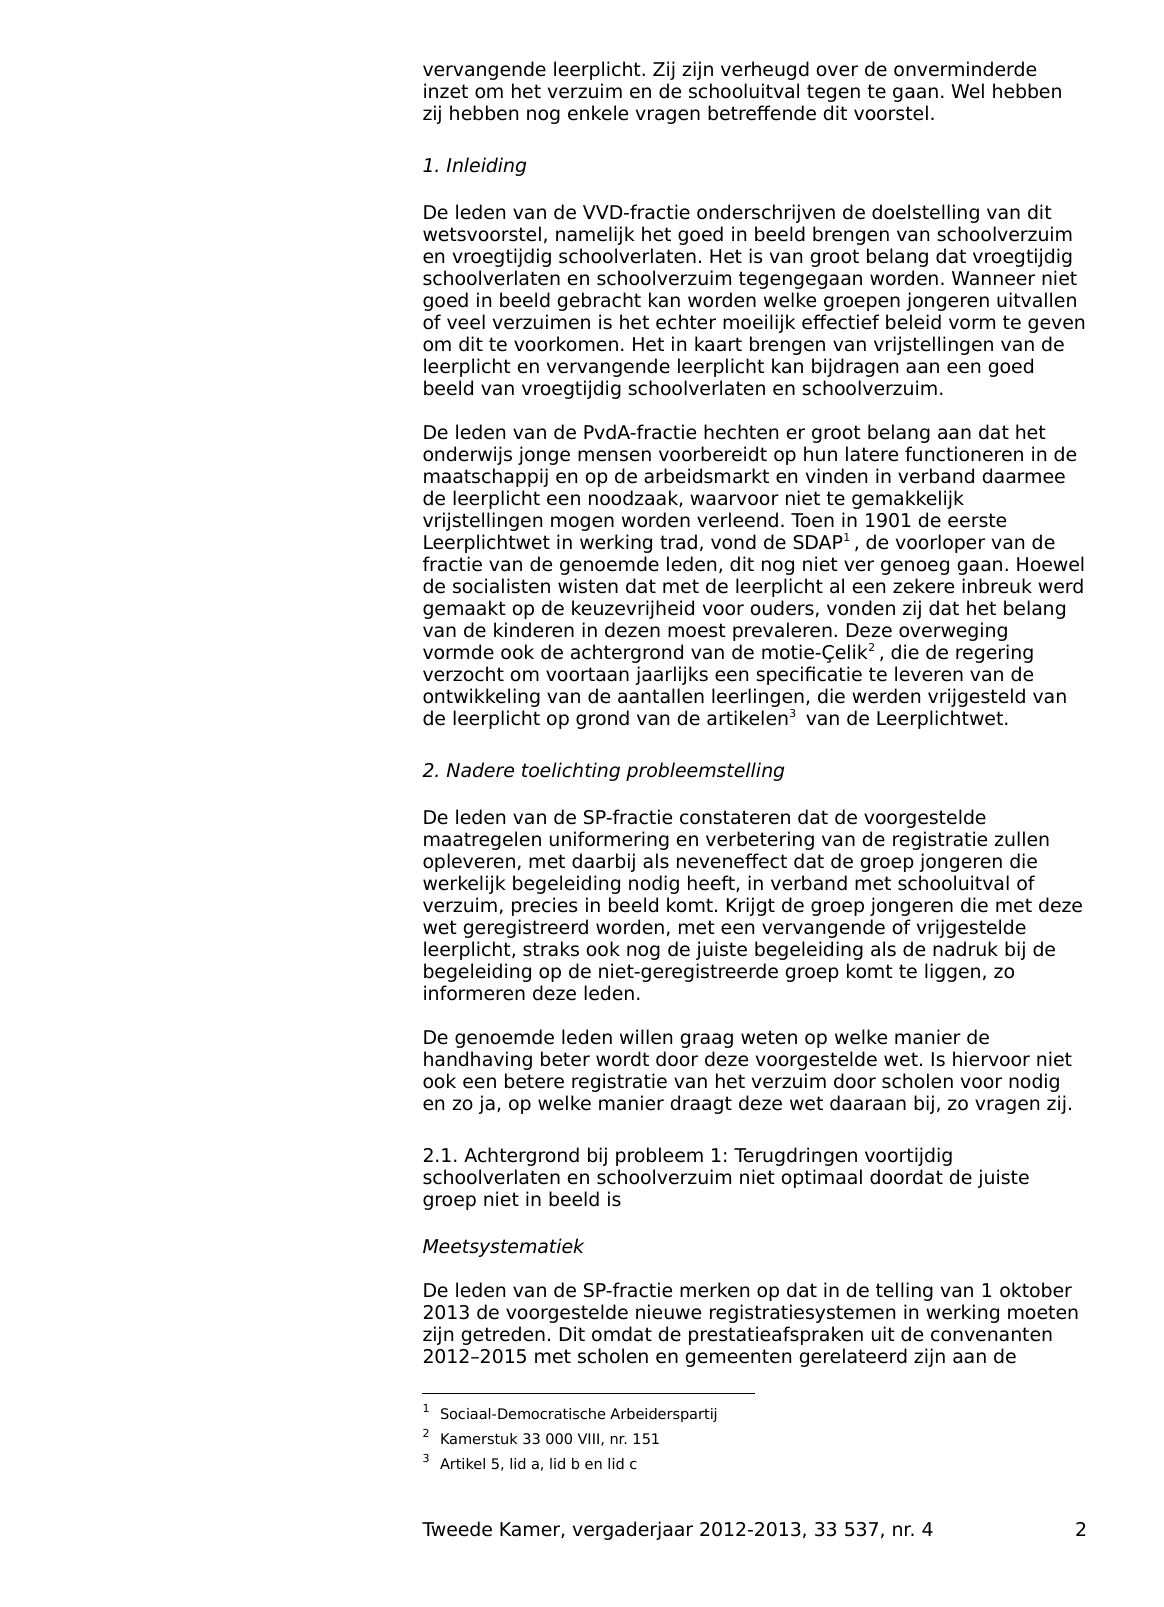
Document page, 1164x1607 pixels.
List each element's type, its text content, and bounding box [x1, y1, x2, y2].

text De leden van de PvdA-fractie hechten er groot belang aan dat het onderwijs jonge mensen voorbereidt op hun latere functioneren in de maatschappij en op de arbeidsmarkt en vinden in verband daarmee de leerplicht een noodzaak, waarvoor niet te gemakkelijk vrijstellingen mogen worden verleend. Toen in 1901 de eerste Leerplichtwet in werking trad, vond de SDAP, de voorloper van de fractie van de genoemde leden, dit nog niet ver genoeg gaan. Hoewel de socialisten wisten dat met de leerplicht al een zekere inbreuk werd gemaakt op de keuzevrijheid voor ouders, vonden zij dat het belang van de kinderen in dezen moest prevaleren. Deze overweging vormde ook de achtergrond van de motie-Çelik, die de regering verzocht om voortaan jaarlijks een specificatie te leveren van de ontwikkeling van de aantallen leerlingen, die werden vrijgesteld van de leerplicht op grond van de artikelen van de Leerplichtwet. [422, 422, 1087, 730]
text vervangende leerplicht. Zij zijn verheugd over de onverminderde inzet om het verzuim en de schooluitval tegen te gaan. Wel hebben zij hebben nog enkele vragen betreffende dit voorstel. [422, 59, 1087, 125]
subtitle 2.1. Achtergrond bij probleem 1: Terugdringen voortijdig schoolverlaten en schoolverzuim niet optimaal doordat de juiste groep niet in beeld is [422, 1144, 1087, 1211]
text Sociaal-Democratische Arbeiderspartij [422, 1402, 1087, 1424]
text De leden van de VVD-fractie onderschrijven de doelstelling van dit wetsvoorstel, namelijk het goed in beeld brengen van schoolverzuim en vroegtijdig schoolverlaten. Het is van groot belang dat vroegtijdig schoolverlaten en schoolverzuim tegengegaan worden. Wanneer niet goed in beeld gebracht kan worden welke groepen jongeren uitvallen of veel verzuimen is het echter moeilijk effectief beleid vorm te geven om dit te voorkomen. Het in kaart brengen van vrijstellingen van de leerplicht en vervangende leerplicht kan bijdragen aan een goed beeld van vroegtijdig schoolverlaten en schoolverzuim. [422, 202, 1087, 400]
subtitle 1. Inleiding [422, 155, 1087, 177]
text De leden van de SP-fractie merken op dat in de telling van 1 oktober 2013 de voorgestelde nieuwe registratiesystemen in werking moeten zijn getreden. Dit omdat de prestatieafspraken uit de convenanten 2012–2015 met scholen en gemeenten gerelateerd zijn aan de [422, 1280, 1087, 1368]
text De genoemde leden willen graag weten op welke manier de handhaving beter wordt door deze voorgestelde wet. Is hiervoor niet ook een betere registratie van het verzuim door scholen voor nodig en zo ja, op welke manier draagt deze wet daaraan bij, zo vragen zij. [422, 1027, 1087, 1114]
text De leden van de SP-fractie constateren dat de voorgestelde maatregelen uniformering en verbetering van de registratie zullen opleveren, met daarbij als neveneffect dat de groep jongeren die werkelijk begeleiding nodig heeft, in verband met schooluitval of verzuim, precies in beeld komt. Krijgt de groep jongeren die met deze wet geregistreerd worden, met een vervangende of vrijgestelde leerplicht, straks ook nog de juiste begeleiding als de nadruk bij de begeleiding op de niet-geregistreerde groep komt te liggen, zo informeren deze leden. [422, 807, 1087, 1004]
text Kamerstuk 33 000 VIII, nr. 151 [422, 1427, 1087, 1449]
text Artikel 5, lid a, lid b en lid c [422, 1452, 1087, 1474]
subtitle Meetsystematiek [422, 1236, 1087, 1257]
subtitle 2. Nadere toelichting probleemstelling [422, 760, 1087, 782]
